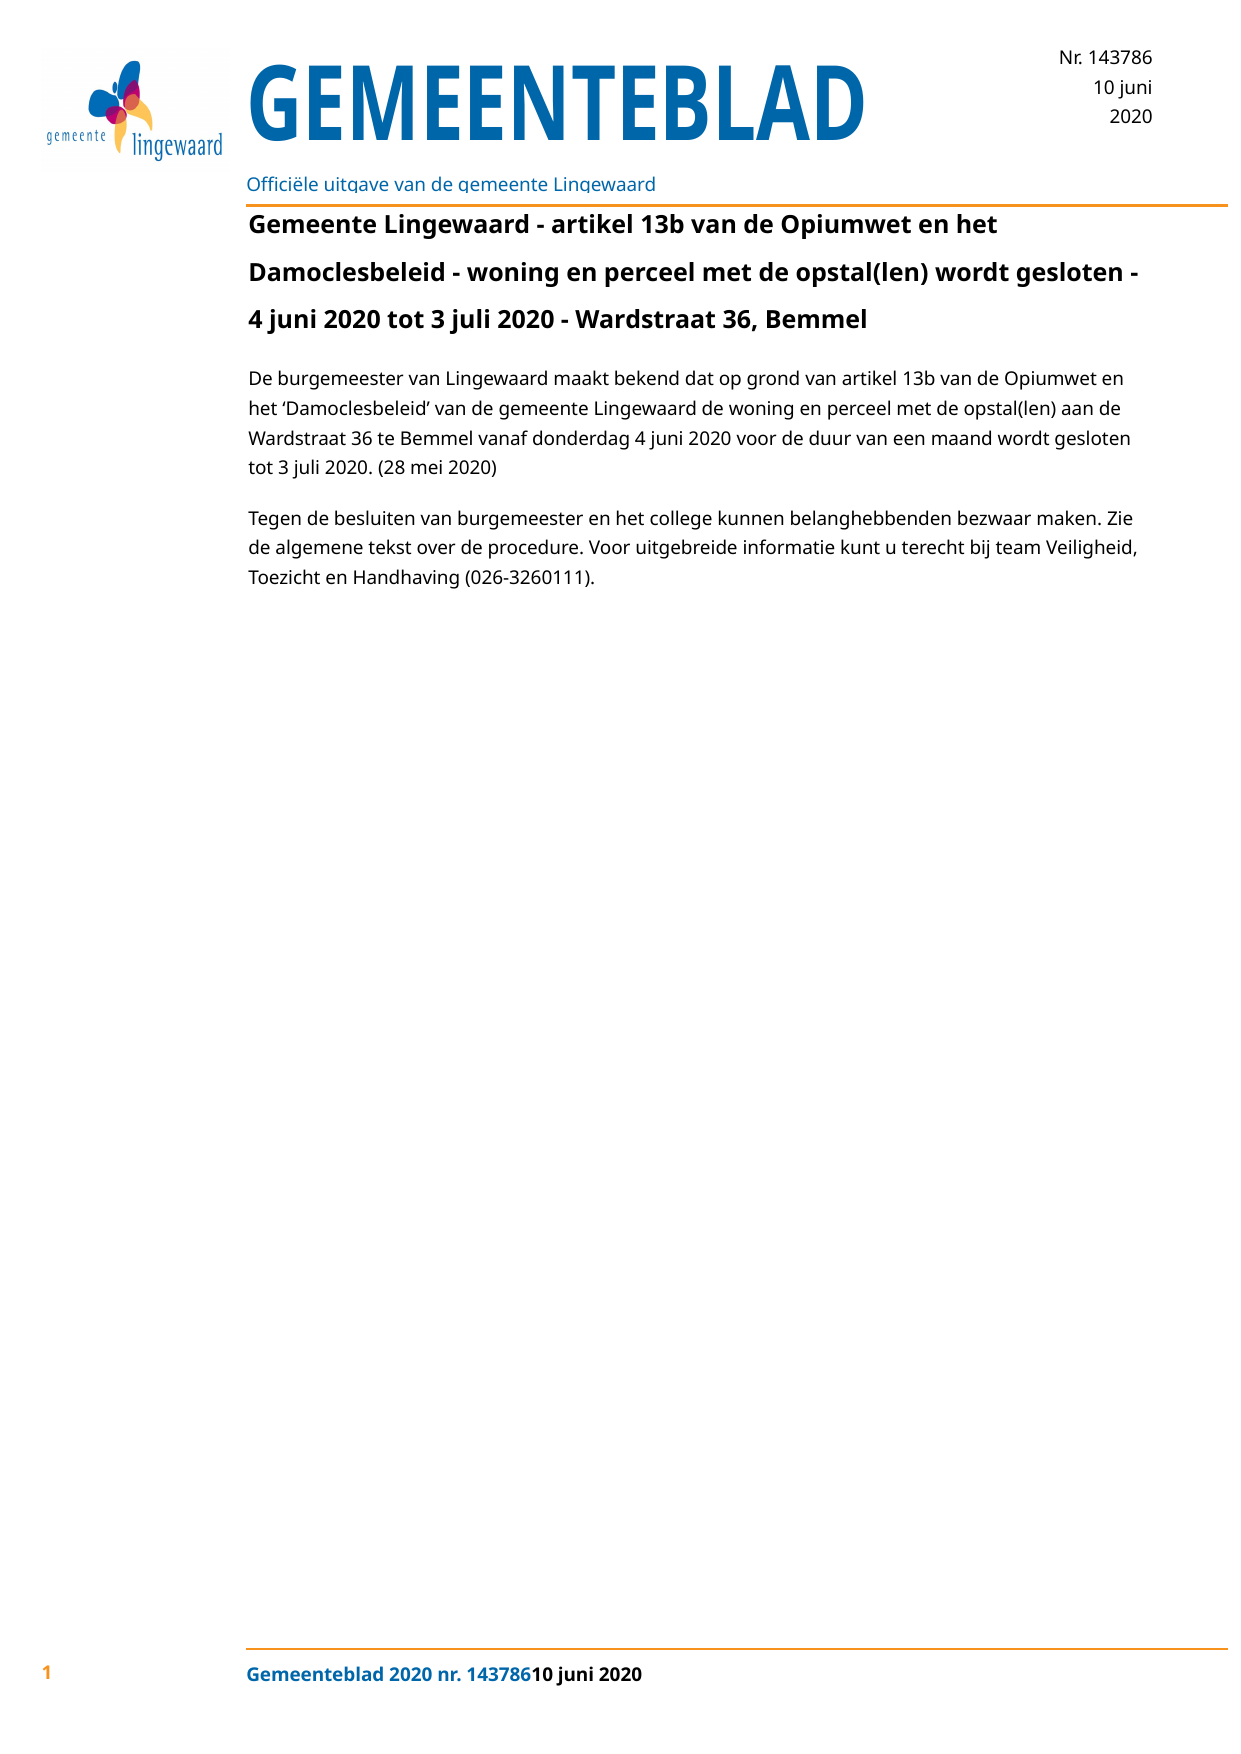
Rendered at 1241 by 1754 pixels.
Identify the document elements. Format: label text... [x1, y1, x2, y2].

text Gemeente Lingewaard - artikel 13b van de Opiumwet en het Damoclesbeleid - woning en perceel met de opstal(len) wordt gesloten - 4 juni 2020 tot 3 juli 2020 - Wardstraat 36, Bemmel [248, 207, 1152, 336]
text De burgemeester van Lingewaard maakt bekend dat op grond van artikel 13b van de Opiumwet en het ‘Damoclesbeleid’ van de gemeente Lingewaard de woning en perceel met de opstal(len) aan de Wardstraat 36 te Bemmel vanaf donderdag 4 juni 2020 voor de duur van een maand wordt gesloten tot 3 juli 2020. (28 mei 2020) [248, 366, 1152, 480]
picture [41, 47, 231, 172]
text Tegen de besluiten van burgemeester en het college kunnen belanghebbenden bezwaar maken. Zie de algemene tekst over de procedure. Voor uitgebreide informatie kunt u terecht bij team Veiligheid, Toezicht en Handhaving (026-3260111). [248, 505, 1152, 589]
